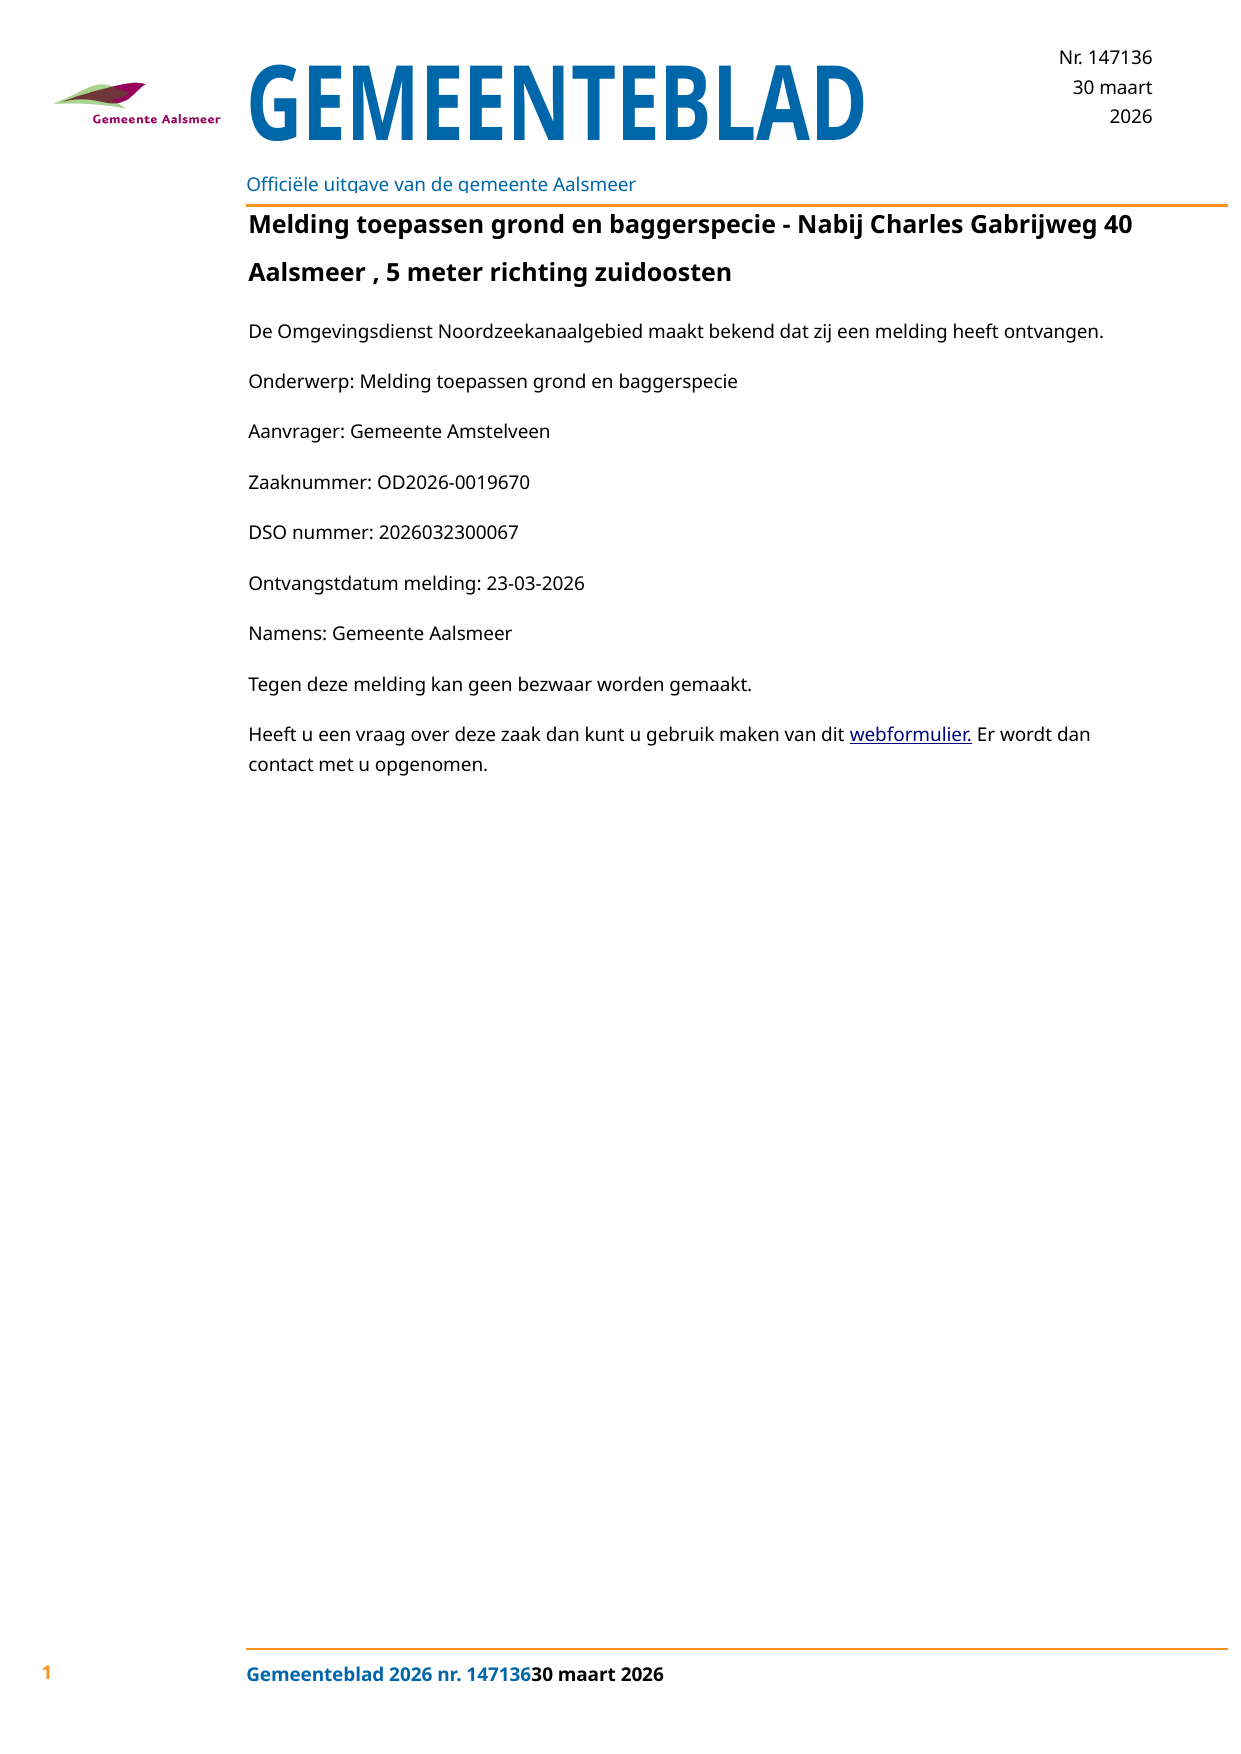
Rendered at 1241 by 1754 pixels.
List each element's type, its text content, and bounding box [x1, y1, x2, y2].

text Melding toepassen grond en baggerspecie - Nabij Charles Gabrijweg 40 Aalsmeer , 5 meter richting zuidoosten [248, 207, 1152, 288]
text Zaaknummer: OD2026-0019670 [248, 469, 1152, 495]
text Heeft u een vraag over deze zaak dan kunt u gebruik maken van dit webformulier. Er wordt dan contact met u opgenomen. [248, 721, 1152, 777]
text Onderwerp: Melding toepassen grond en baggerspecie [248, 368, 1152, 394]
text Tegen deze melding kan geen bezwaar worden gemaakt. [248, 671, 1152, 697]
text De Omgevingsdienst Noordzeekanaalgebied maakt bekend dat zij een melding heeft ontvangen. [248, 318, 1152, 344]
text DSO nummer: 2026032300067 [248, 519, 1152, 545]
text Namens: Gemeente Aalsmeer [248, 620, 1152, 646]
text Aanvrager: Gemeente Amstelveen [248, 419, 1152, 444]
picture [41, 47, 231, 172]
text Ontvangstdatum melding: 23-03-2026 [248, 570, 1152, 596]
